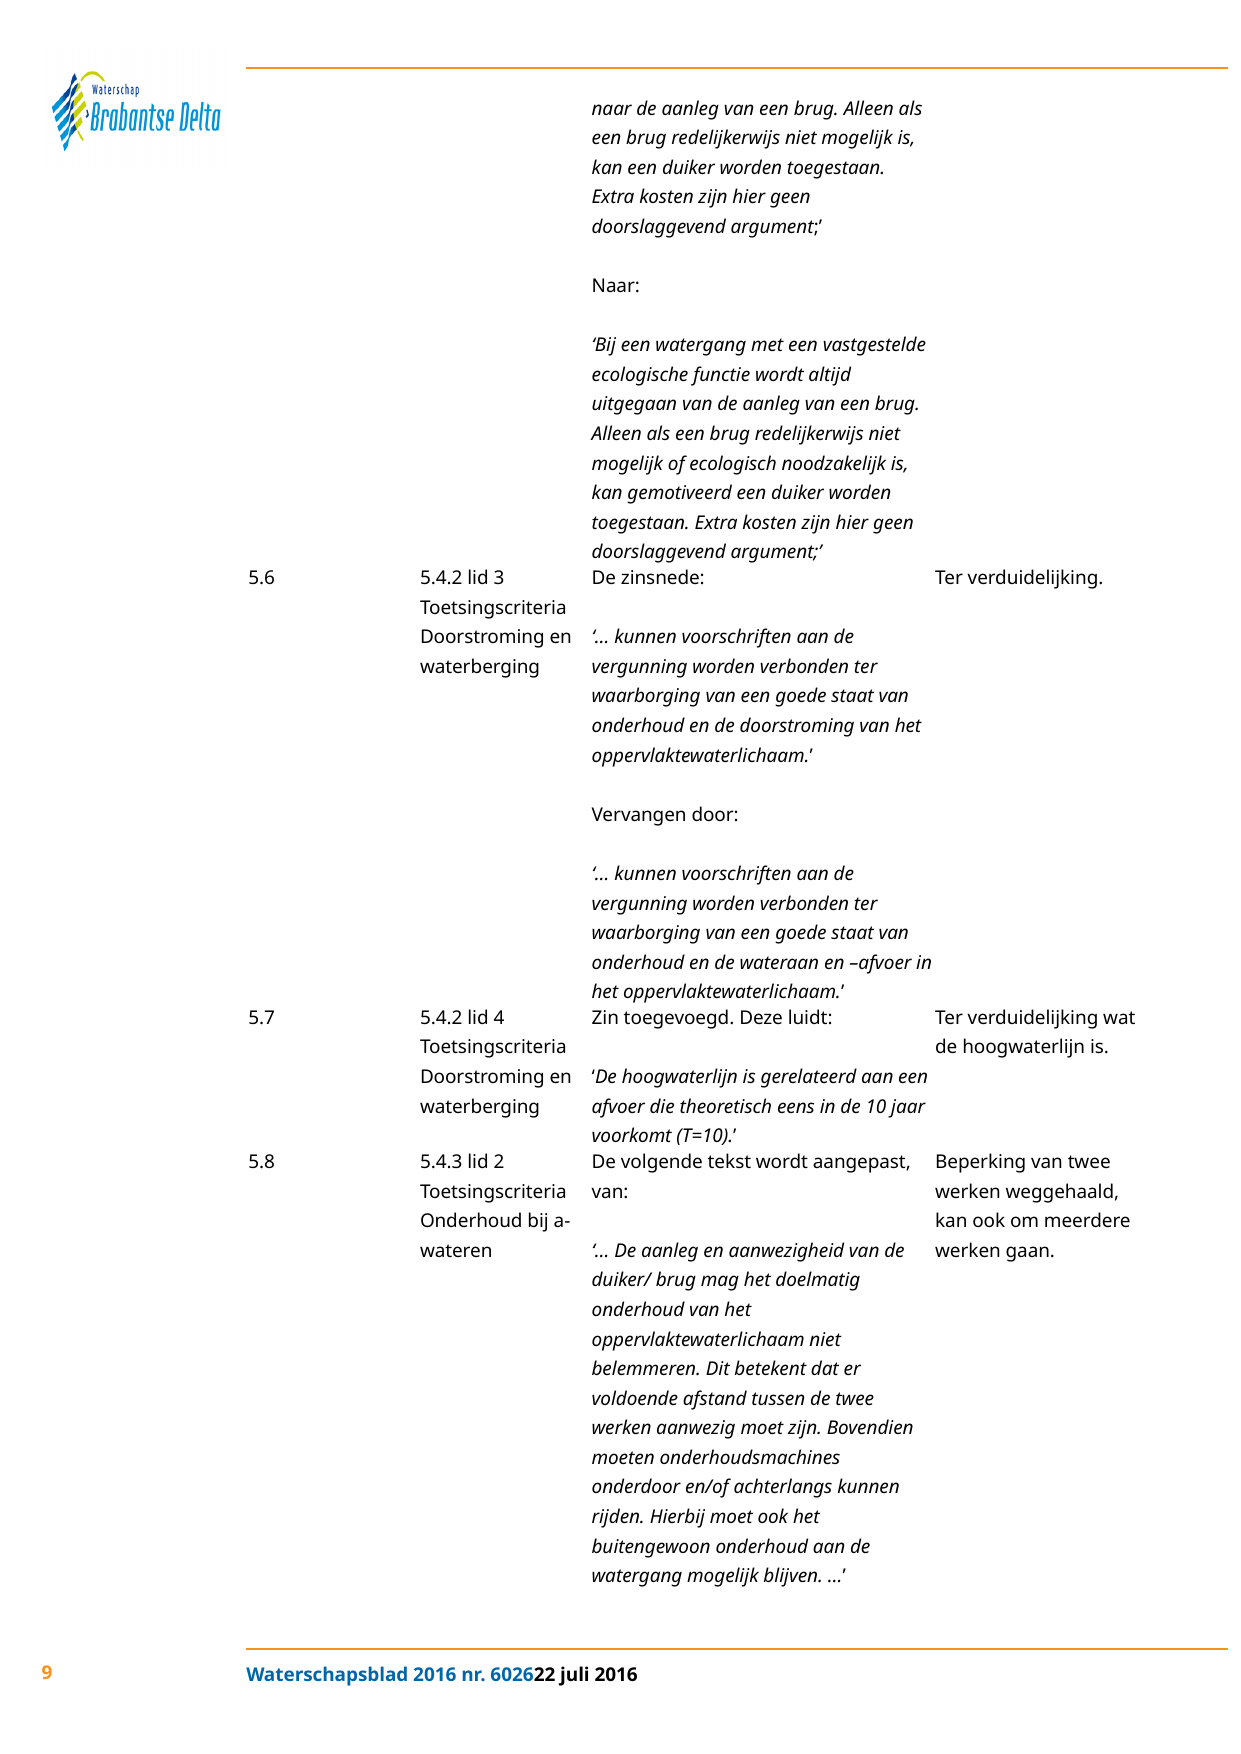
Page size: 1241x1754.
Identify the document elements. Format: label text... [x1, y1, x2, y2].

table_cell 5.4.2 lid 3 Toetsingscriteria Doorstroming en waterberging [420, 564, 591, 1004]
table_cell 5.4.2 lid 4 Toetsingscriteria Doorstroming en waterberging [420, 1004, 591, 1148]
table_cell Ter verduidelijking wat de hoogwaterlijn is. [935, 1004, 1152, 1148]
table_cell [935, 95, 1152, 564]
table_cell De zinsnede: ‘… kunnen voorschriften aan de vergunning worden verbonden ter waarborging van een goede staat van onderhoud en de doorstroming van het oppervlaktewaterlichaam.’ Vervangen door: ‘… kunnen voorschriften aan de vergunning worden verbonden ter waarborging van een goede staat van onderhoud en de wateraan en –afvoer in het oppervlaktewaterlichaam.’ [591, 564, 935, 1004]
table_cell De volgende tekst wordt aangepast, van: ‘… De aanleg en aanwezigheid van de duiker/ brug mag het doelmatig onderhoud van het oppervlaktewaterlichaam niet belemmeren. Dit betekent dat er voldoende afstand tussen de twee werken aanwezig moet zijn. Bovendien moeten onderhoudsmachines onderdoor en/of achterlangs kunnen rijden. Hierbij moet ook het buitengewoon onderhoud aan de watergang mogelijk blijven. …’ [591, 1148, 935, 1588]
table_cell [248, 95, 420, 564]
table_cell [420, 95, 591, 564]
table_cell Zin toegevoegd. Deze luidt: ‘De hoogwaterlijn is gerelateerd aan een afvoer die theoretisch eens in de 10 jaar voorkomt (T=10).’ [591, 1004, 935, 1148]
table_cell Beperking van twee werken weggehaald, kan ook om meerdere werken gaan. [935, 1148, 1152, 1588]
table_cell 5.4.3 lid 2 Toetsingscriteria Onderhoud bij a-wateren [420, 1148, 591, 1588]
table_cell naar de aanleg van een brug. Alleen als een brug redelijkerwijs niet mogelijk is, kan een duiker worden toegestaan. Extra kosten zijn hier geen doorslaggevend argument;’ Naar: ‘Bij een watergang met een vastgestelde ecologische functie wordt altijd uitgegaan van de aanleg van een brug. Alleen als een brug redelijkerwijs niet mogelijk of ecologisch noodzakelijk is, kan gemotiveerd een duiker worden toegestaan. Extra kosten zijn hier geen doorslaggevend argument;’ [591, 95, 935, 564]
table_cell 5.6 [248, 564, 420, 1004]
table_cell 5.7 [248, 1004, 420, 1148]
table_cell Ter verduidelijking. [935, 564, 1152, 1004]
table_cell 5.8 [248, 1148, 420, 1588]
picture [41, 47, 231, 172]
